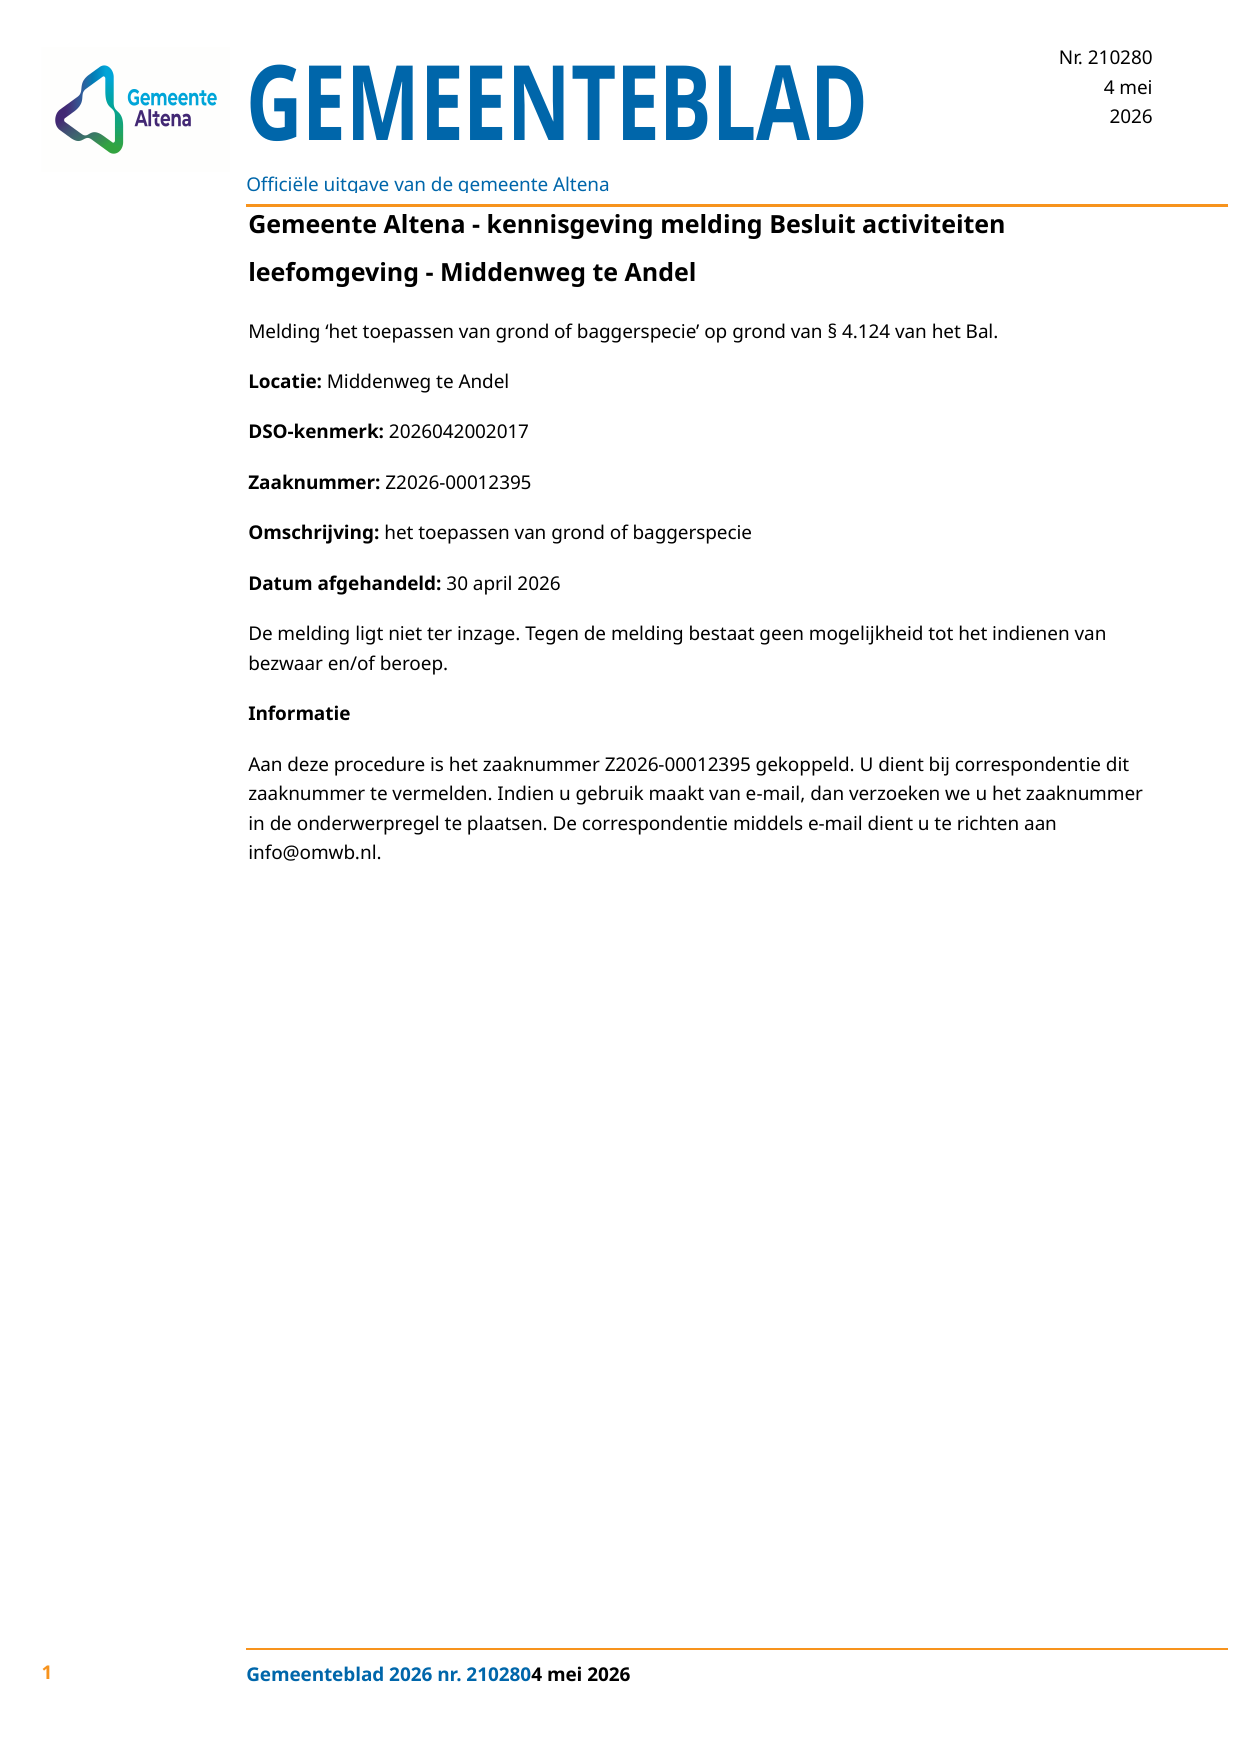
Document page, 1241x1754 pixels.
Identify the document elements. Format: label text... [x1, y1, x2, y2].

text Gemeente Altena - kennisgeving melding Besluit activiteiten leefomgeving - Middenweg te Andel [248, 207, 1152, 288]
text Omschrijving: het toepassen van grond of baggerspecie [248, 519, 1152, 545]
picture [41, 47, 231, 172]
text Locatie: Middenweg te Andel [248, 368, 1152, 394]
text Melding ‘het toepassen van grond of baggerspecie’ op grond van § 4.124 van het Bal. [248, 318, 1152, 344]
text Aan deze procedure is het zaaknummer Z2026-00012395 gekoppeld. U dient bij correspondentie dit zaaknummer te vermelden. Indien u gebruik maakt van e-mail, dan verzoeken we u het zaaknummer in de onderwerpregel te plaatsen. De correspondentie middels e-mail dient u te richten aan info@omwb.nl. [248, 751, 1152, 865]
text Informatie [248, 700, 1152, 726]
text Zaaknummer: Z2026-00012395 [248, 469, 1152, 495]
text Datum afgehandeld: 30 april 2026 [248, 570, 1152, 596]
text DSO-kenmerk: 2026042002017 [248, 419, 1152, 444]
text De melding ligt niet ter inzage. Tegen de melding bestaat geen mogelijkheid tot het indienen van bezwaar en/of beroep. [248, 620, 1152, 676]
